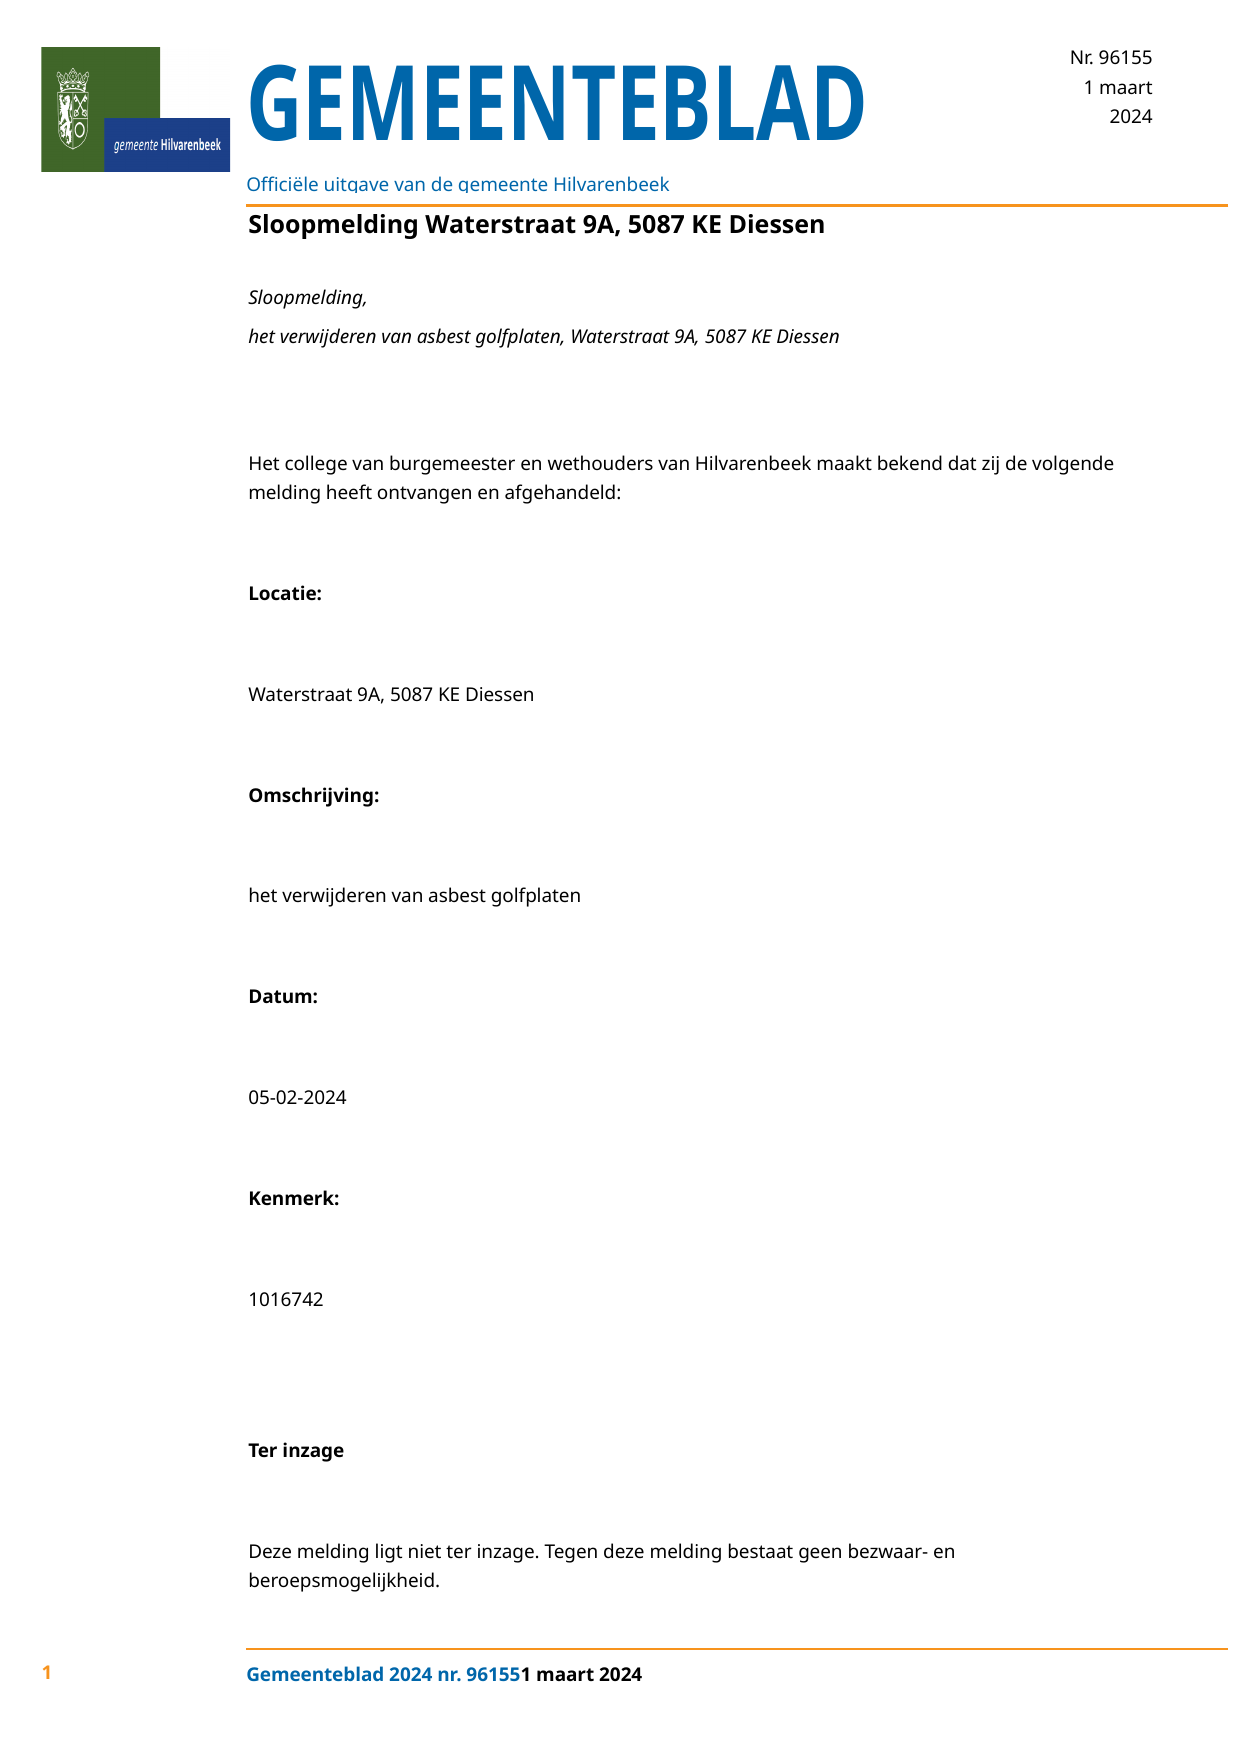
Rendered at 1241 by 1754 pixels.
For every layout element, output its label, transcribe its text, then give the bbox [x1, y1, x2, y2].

text Waterstraat 9A, 5087 KE Diessen [248, 681, 1152, 707]
text Ter inzage [248, 1437, 1152, 1463]
text Deze melding ligt niet ter inzage. Tegen deze melding bestaat geen bezwaar- en beroepsmogelijkheid. [248, 1538, 1152, 1593]
picture [41, 47, 231, 172]
text Locatie: [248, 580, 1152, 606]
text het verwijderen van asbest golfplaten, Waterstraat 9A, 5087 KE Diessen [248, 323, 1152, 349]
text Sloopmelding, [248, 284, 1152, 309]
text het verwijderen van asbest golfplaten [248, 883, 1152, 908]
text 05-02-2024 [248, 1084, 1152, 1110]
text Datum: [248, 983, 1152, 1009]
text Het college van burgemeester en wethouders van Hilvarenbeek maakt bekend dat zij de volgende melding heeft ontvangen en afgehandeld: [248, 450, 1152, 505]
text 1016742 [248, 1286, 1152, 1312]
text Kenmerk: [248, 1185, 1152, 1211]
text Sloopmelding Waterstraat 9A, 5087 KE Diessen [248, 207, 1152, 241]
text Omschrijving: [248, 782, 1152, 807]
